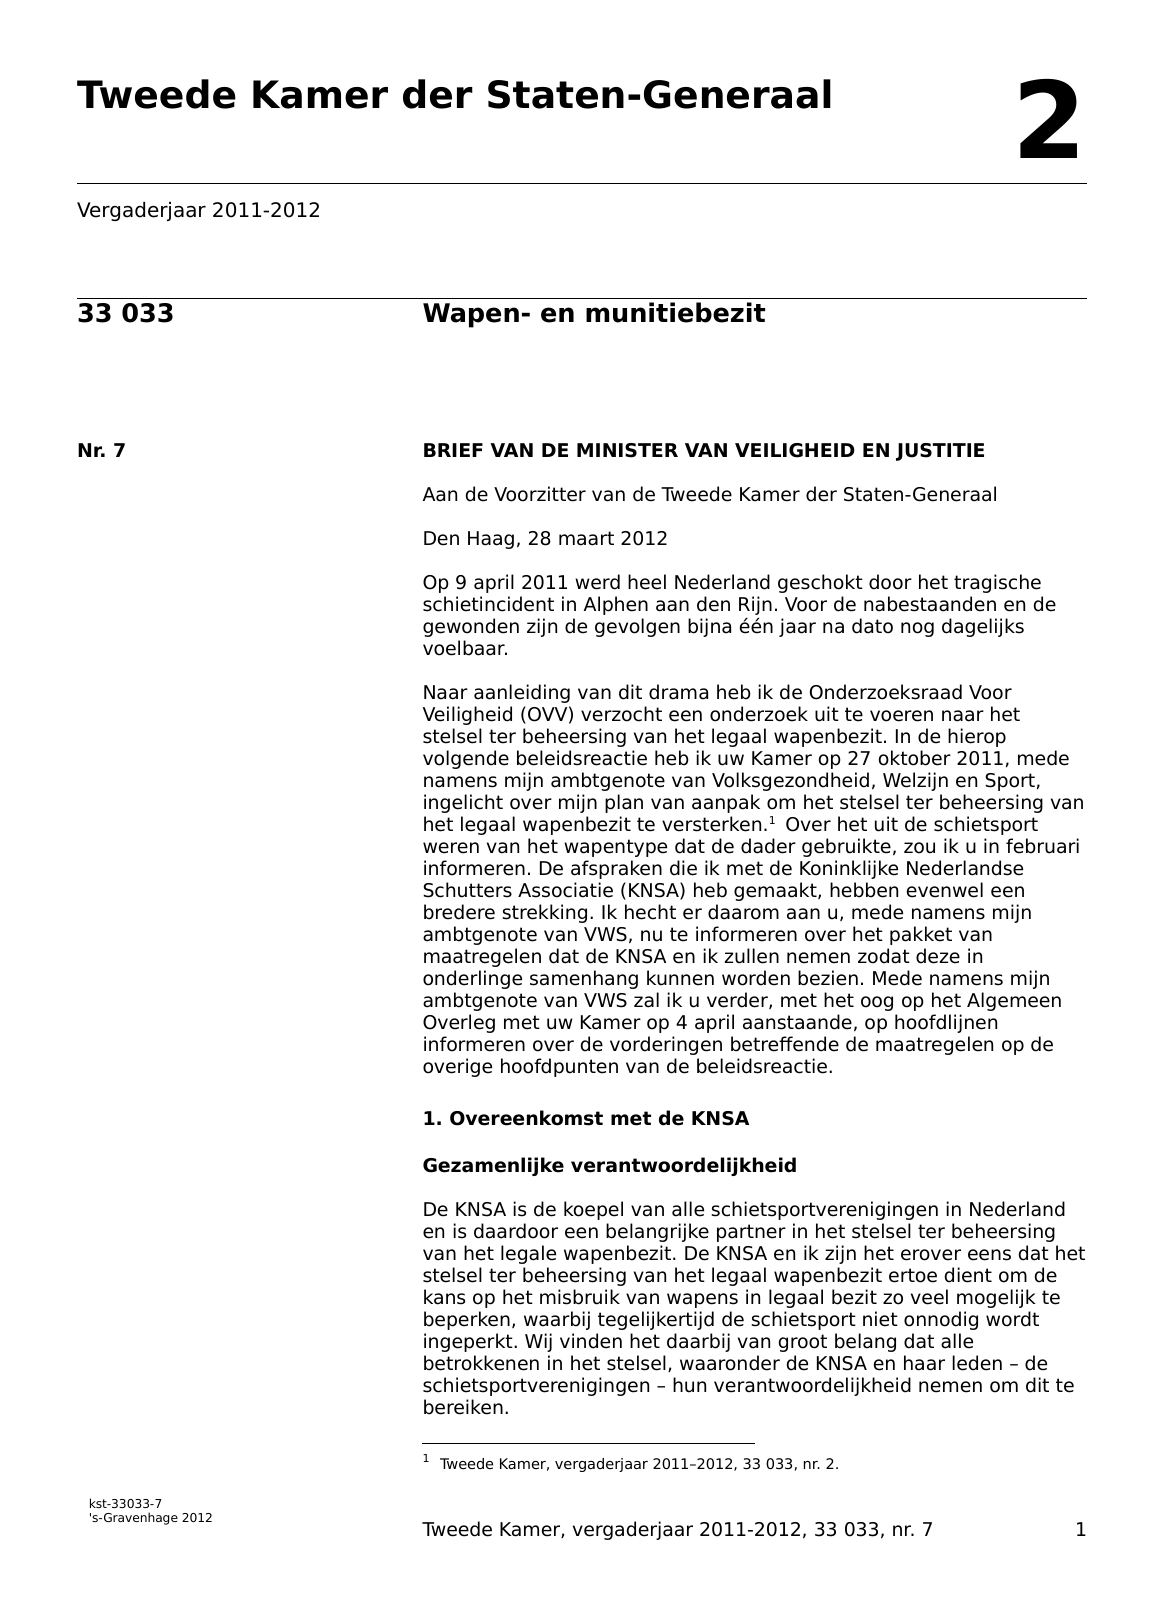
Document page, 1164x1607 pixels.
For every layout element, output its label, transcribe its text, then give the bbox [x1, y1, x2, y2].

text Aan de Voorzitter van de Tweede Kamer der Staten-Generaal [422, 484, 1087, 506]
subtitle 33 033 Wapen- en munitiebezit [77, 299, 1087, 329]
text Op 9 april 2011 werd heel Nederland geschokt door het tragische schietincident in Alphen aan den Rijn. Voor de nabestaanden en de gewonden zijn de gevolgen bijna één jaar na dato nog dagelijks voelbaar. [422, 572, 1087, 660]
text Tweede Kamer, vergaderjaar 2011–2012, 33 033, nr. 2. [422, 1452, 1087, 1474]
table_header Tweede Kamer der Staten-Generaal [77, 59, 886, 183]
text De KNSA is de koepel van alle schietsportverenigingen in Nederland en is daardoor een belangrijke partner in het stelsel ter beheersing van het legale wapenbezit. De KNSA en ik zijn het erover eens dat het stelsel ter beheersing van het legaal wapenbezit ertoe dient om de kans op het misbruik van wapens in legaal bezit zo veel mogelijk te beperken, waarbij tegelijkertijd de schietsport niet onnodig wordt ingeperkt. Wij vinden het daarbij van groot belang dat alle betrokkenen in het stelsel, waaronder de KNSA en haar leden – de schietsportverenigingen – hun verantwoordelijkheid nemen om dit te bereiken. [422, 1199, 1087, 1419]
text 's-Gravenhage 2012 [88, 1511, 323, 1525]
table_cell Vergaderjaar 2011-2012 [77, 184, 1087, 298]
subtitle Nr. 7 BRIEF VAN DE MINISTER VAN VEILIGHEID EN JUSTITIE [77, 440, 1087, 462]
subtitle 1. Overeenkomst met de KNSA [422, 1108, 1087, 1130]
table_header 2 [886, 59, 1087, 183]
text Naar aanleiding van dit drama heb ik de Onderzoeksraad Voor Veiligheid (OVV) verzocht een onderzoek uit te voeren naar het stelsel ter beheersing van het legaal wapenbezit. In de hierop volgende beleidsreactie heb ik uw Kamer op 27 oktober 2011, mede namens mijn ambtgenote van Volksgezondheid, Welzijn en Sport, ingelicht over mijn plan van aanpak om het stelsel ter beheersing van het legaal wapenbezit te versterken. Over het uit de schietsport weren van het wapentype dat de dader gebruikte, zou ik u in februari informeren. De afspraken die ik met de Koninklijke Nederlandse Schutters Associatie (KNSA) heb gemaakt, hebben evenwel een bredere strekking. Ik hecht er daarom aan u, mede namens mijn ambtgenote van VWS, nu te informeren over het pakket van maatregelen dat de KNSA en ik zullen nemen zodat deze in onderlinge samenhang kunnen worden bezien. Mede namens mijn ambtgenote van VWS zal ik u verder, met het oog op het Algemeen Overleg met uw Kamer op 4 april aanstaande, op hoofdlijnen informeren over de vorderingen betreffende de maatregelen op de overige hoofdpunten van de beleidsreactie. [422, 682, 1087, 1078]
text kst-33033-7 [88, 1497, 323, 1511]
subtitle Gezamenlijke verantwoordelijkheid [422, 1155, 1087, 1177]
text Den Haag, 28 maart 2012 [422, 528, 1087, 550]
